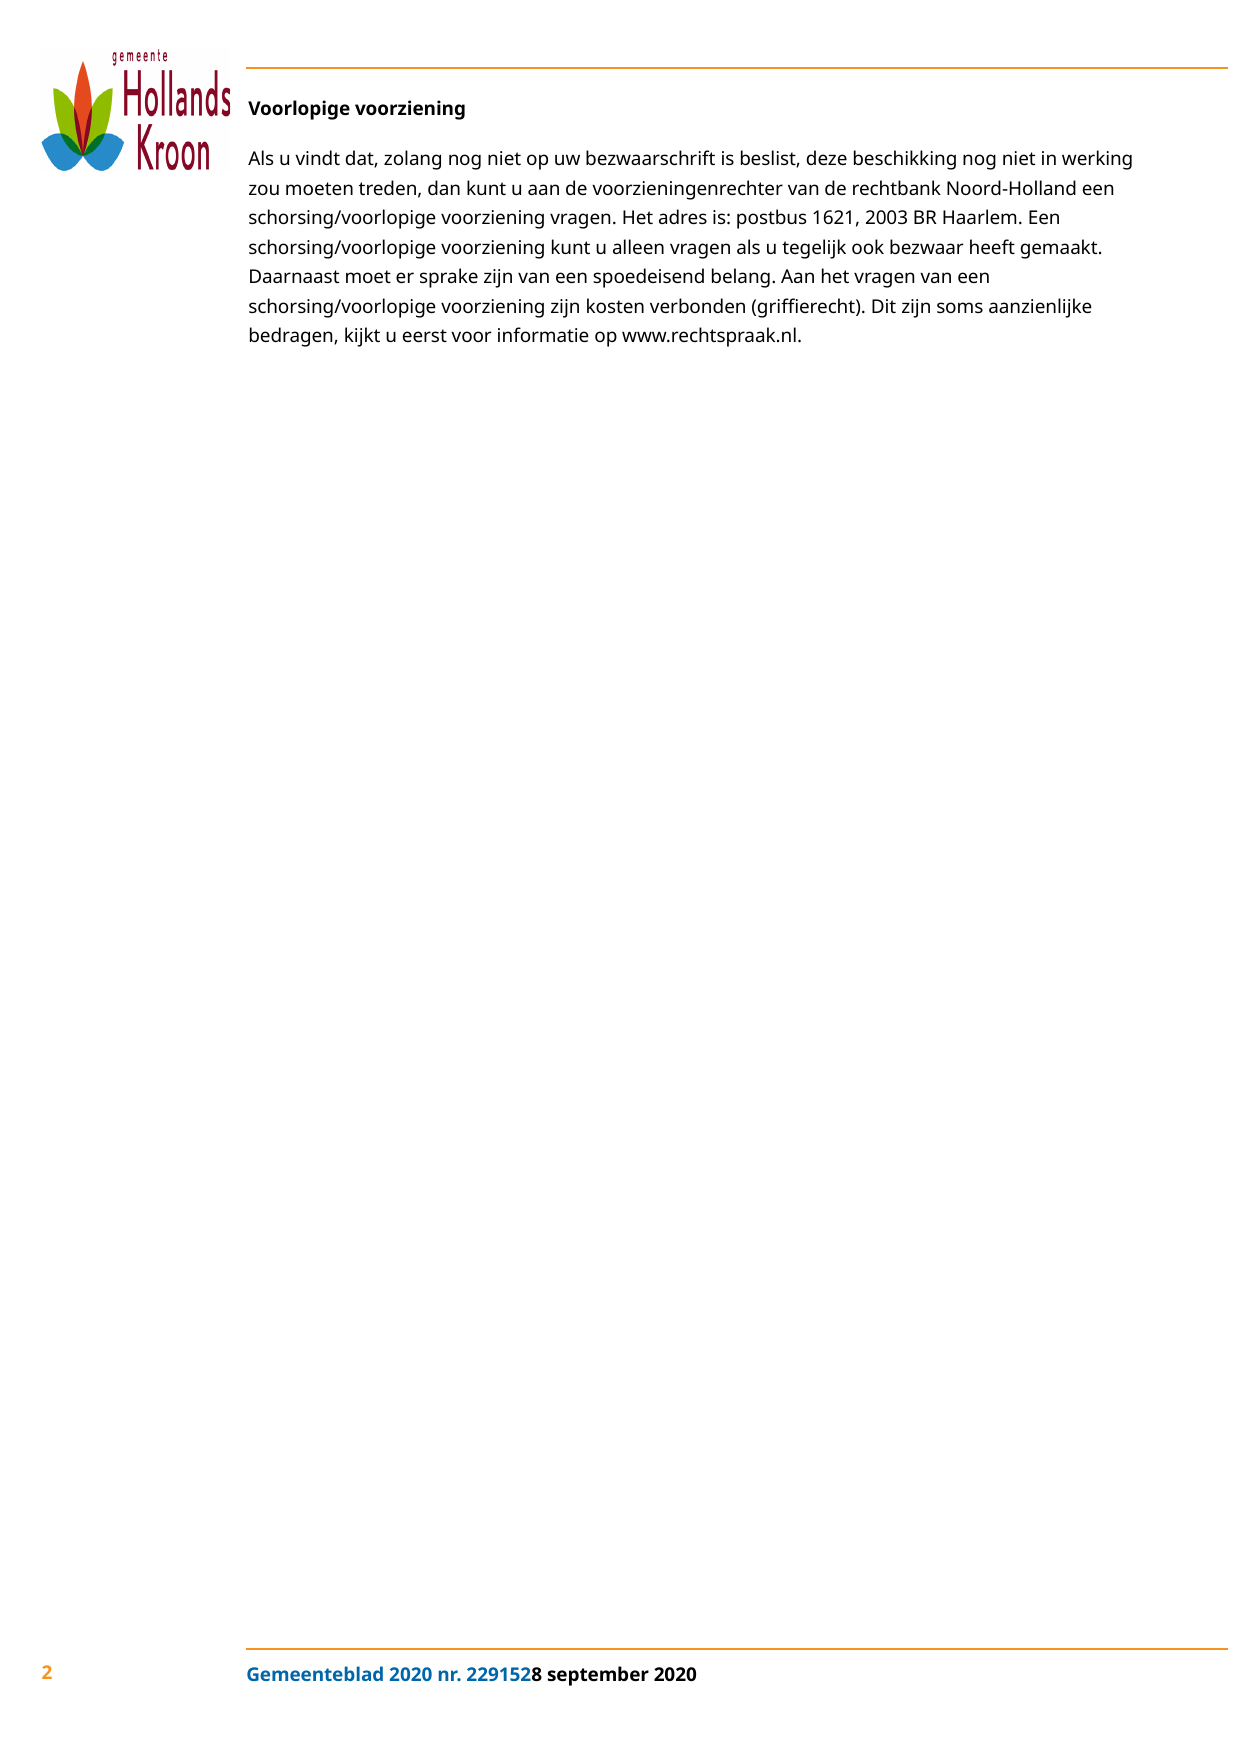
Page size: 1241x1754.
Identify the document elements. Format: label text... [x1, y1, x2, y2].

text Als u vindt dat, zolang nog niet op uw bezwaarschrift is beslist, deze beschikking nog niet in werking zou moeten treden, dan kunt u aan de voorzieningenrechter van de rechtbank Noord-Holland een schorsing/voorlopige voorziening vragen. Het adres is: postbus 1621, 2003 BR Haarlem. Een schorsing/voorlopige voorziening kunt u alleen vragen als u tegelijk ook bezwaar heeft gemaakt. Daarnaast moet er sprake zijn van een spoedeisend belang. Aan het vragen van een schorsing/voorlopige voorziening zijn kosten verbonden (griffierecht). Dit zijn soms aanzienlijke bedragen, kijkt u eerst voor informatie op www.rechtspraak.nl. [248, 145, 1152, 348]
text Voorlopige voorziening [248, 95, 1152, 121]
picture [41, 47, 231, 172]
